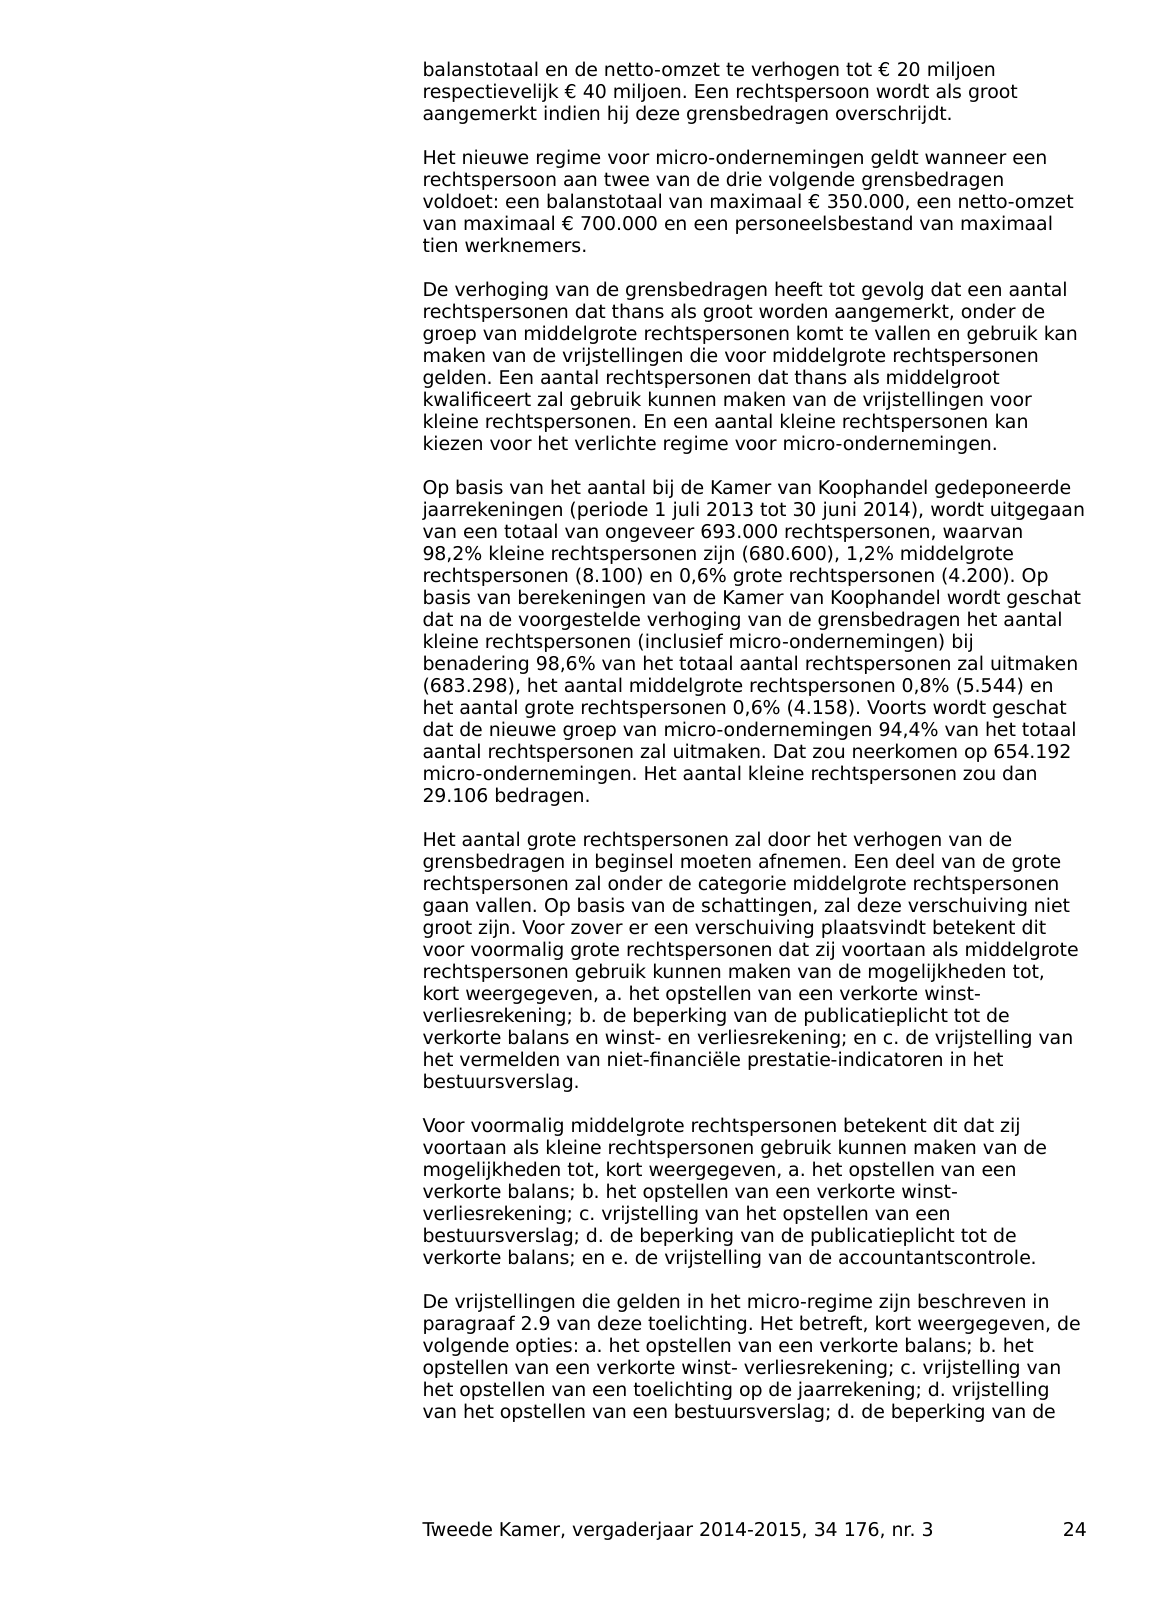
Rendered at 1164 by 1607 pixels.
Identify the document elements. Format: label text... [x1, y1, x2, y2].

text De verhoging van de grensbedragen heeft tot gevolg dat een aantal rechtspersonen dat thans als groot worden aangemerkt, onder de groep van middelgrote rechtspersonen komt te vallen en gebruik kan maken van de vrijstellingen die voor middelgrote rechtspersonen gelden. Een aantal rechtspersonen dat thans als middelgroot kwalificeert zal gebruik kunnen maken van de vrijstellingen voor kleine rechtspersonen. En een aantal kleine rechtspersonen kan kiezen voor het verlichte regime voor micro-ondernemingen. [422, 279, 1087, 455]
text De vrijstellingen die gelden in het micro-regime zijn beschreven in paragraaf 2.9 van deze toelichting. Het betreft, kort weergegeven, de volgende opties: a. het opstellen van een verkorte balans; b. het opstellen van een verkorte winst- verliesrekening; c. vrijstelling van het opstellen van een toelichting op de jaarrekening; d. vrijstelling van het opstellen van een bestuursverslag; d. de beperking van de [422, 1291, 1087, 1423]
text Het nieuwe regime voor micro-ondernemingen geldt wanneer een rechtspersoon aan twee van de drie volgende grensbedragen voldoet: een balanstotaal van maximaal € 350.000, een netto-omzet van maximaal € 700.000 en een personeelsbestand van maximaal tien werknemers. [422, 147, 1087, 257]
text Op basis van het aantal bij de Kamer van Koophandel gedeponeerde jaarrekeningen (periode 1 juli 2013 tot 30 juni 2014), wordt uitgegaan van een totaal van ongeveer 693.000 rechtspersonen, waarvan 98,2% kleine rechtspersonen zijn (680.600), 1,2% middelgrote rechtspersonen (8.100) en 0,6% grote rechtspersonen (4.200). Op basis van berekeningen van de Kamer van Koophandel wordt geschat dat na de voorgestelde verhoging van de grensbedragen het aantal kleine rechtspersonen (inclusief micro-ondernemingen) bij benadering 98,6% van het totaal aantal rechtspersonen zal uitmaken (683.298), het aantal middelgrote rechtspersonen 0,8% (5.544) en het aantal grote rechtspersonen 0,6% (4.158). Voorts wordt geschat dat de nieuwe groep van micro-ondernemingen 94,4% van het totaal aantal rechtspersonen zal uitmaken. Dat zou neerkomen op 654.192 micro-ondernemingen. Het aantal kleine rechtspersonen zou dan 29.106 bedragen. [422, 477, 1087, 807]
text Voor voormalig middelgrote rechtspersonen betekent dit dat zij voortaan als kleine rechtspersonen gebruik kunnen maken van de mogelijkheden tot, kort weergegeven, a. het opstellen van een verkorte balans; b. het opstellen van een verkorte winst- verliesrekening; c. vrijstelling van het opstellen van een bestuursverslag; d. de beperking van de publicatieplicht tot de verkorte balans; en e. de vrijstelling van de accountantscontrole. [422, 1115, 1087, 1269]
text balanstotaal en de netto-omzet te verhogen tot € 20 miljoen respectievelijk € 40 miljoen. Een rechtspersoon wordt als groot aangemerkt indien hij deze grensbedragen overschrijdt. [422, 59, 1087, 125]
text Het aantal grote rechtspersonen zal door het verhogen van de grensbedragen in beginsel moeten afnemen. Een deel van de grote rechtspersonen zal onder de categorie middelgrote rechtspersonen gaan vallen. Op basis van de schattingen, zal deze verschuiving niet groot zijn. Voor zover er een verschuiving plaatsvindt betekent dit voor voormalig grote rechtspersonen dat zij voortaan als middelgrote rechtspersonen gebruik kunnen maken van de mogelijkheden tot, kort weergegeven, a. het opstellen van een verkorte winst- verliesrekening; b. de beperking van de publicatieplicht tot de verkorte balans en winst- en verliesrekening; en c. de vrijstelling van het vermelden van niet-financiële prestatie-indicatoren in het bestuursverslag. [422, 829, 1087, 1093]
